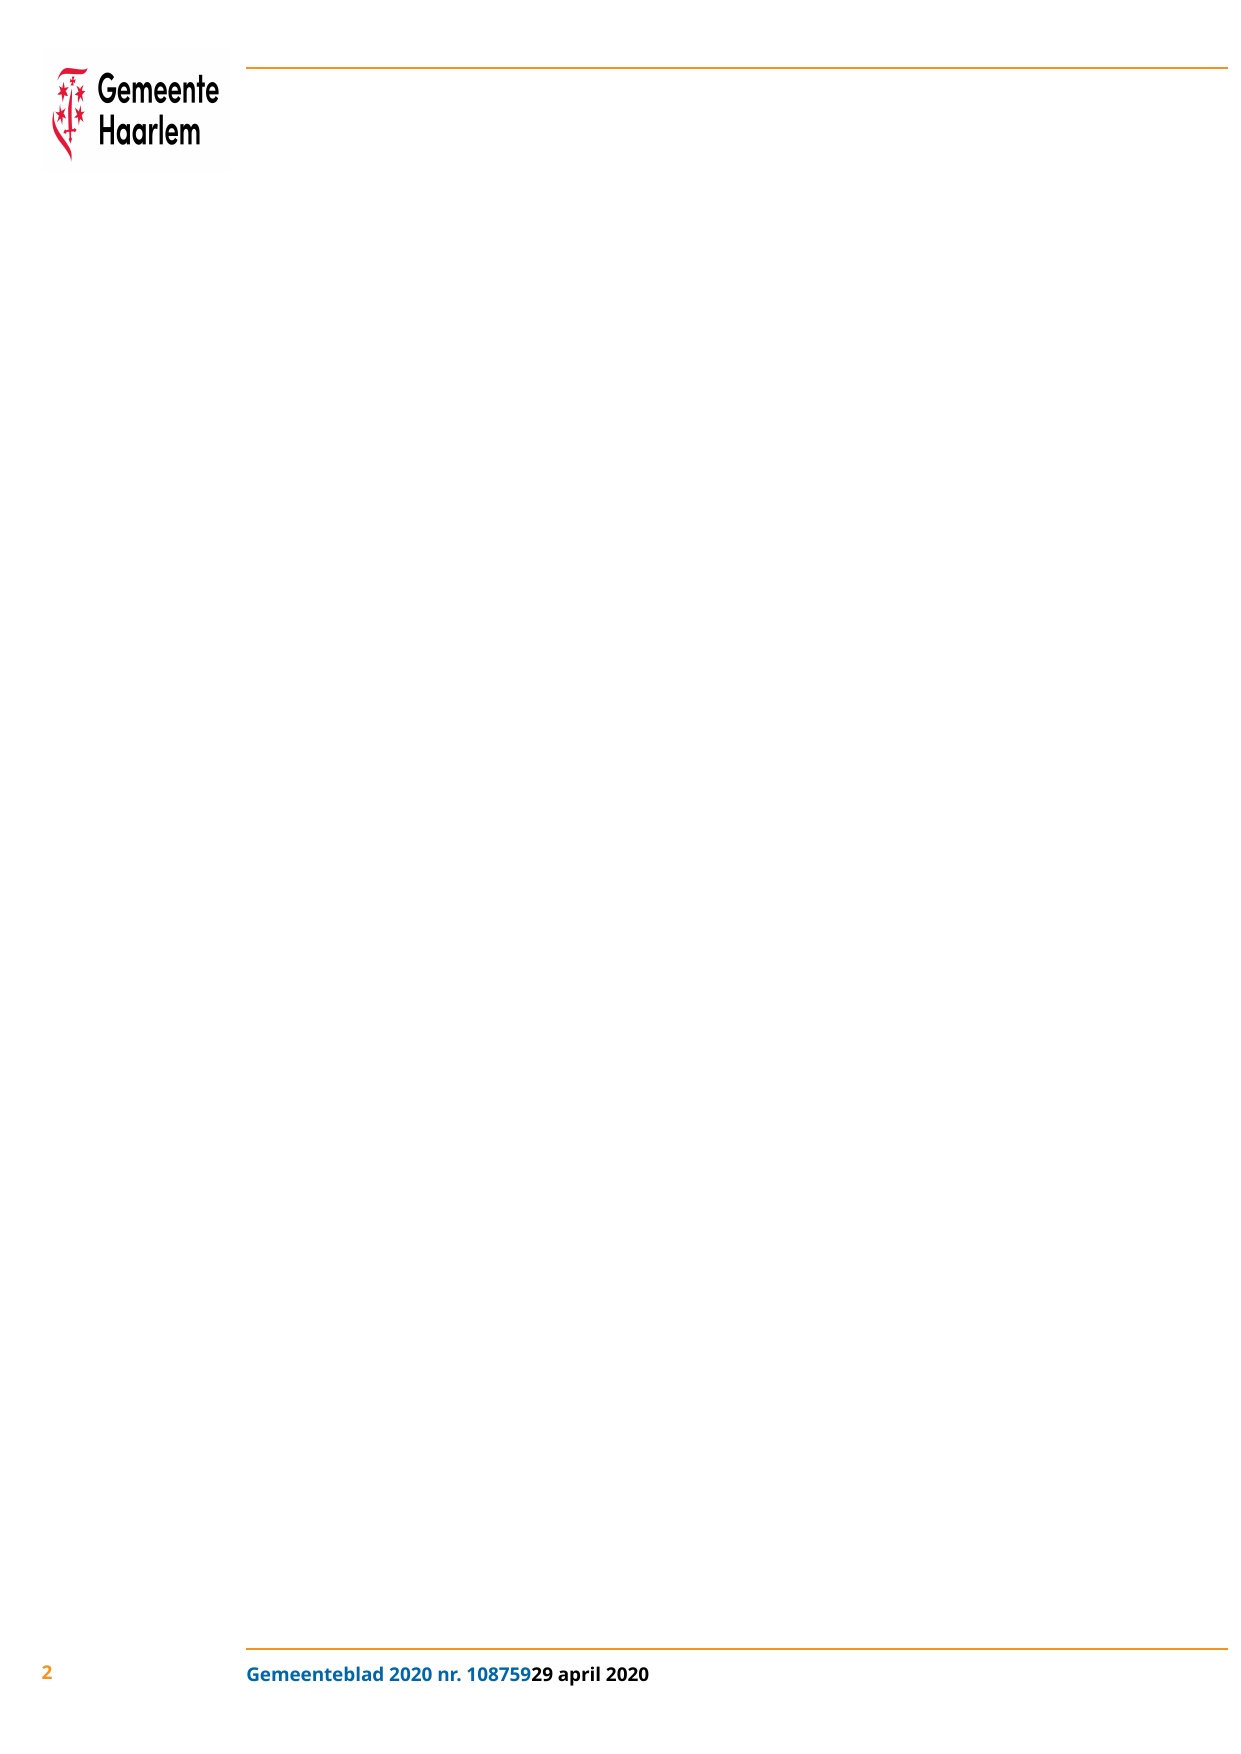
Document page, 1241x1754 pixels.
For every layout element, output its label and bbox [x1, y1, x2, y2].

picture [41, 47, 231, 172]
